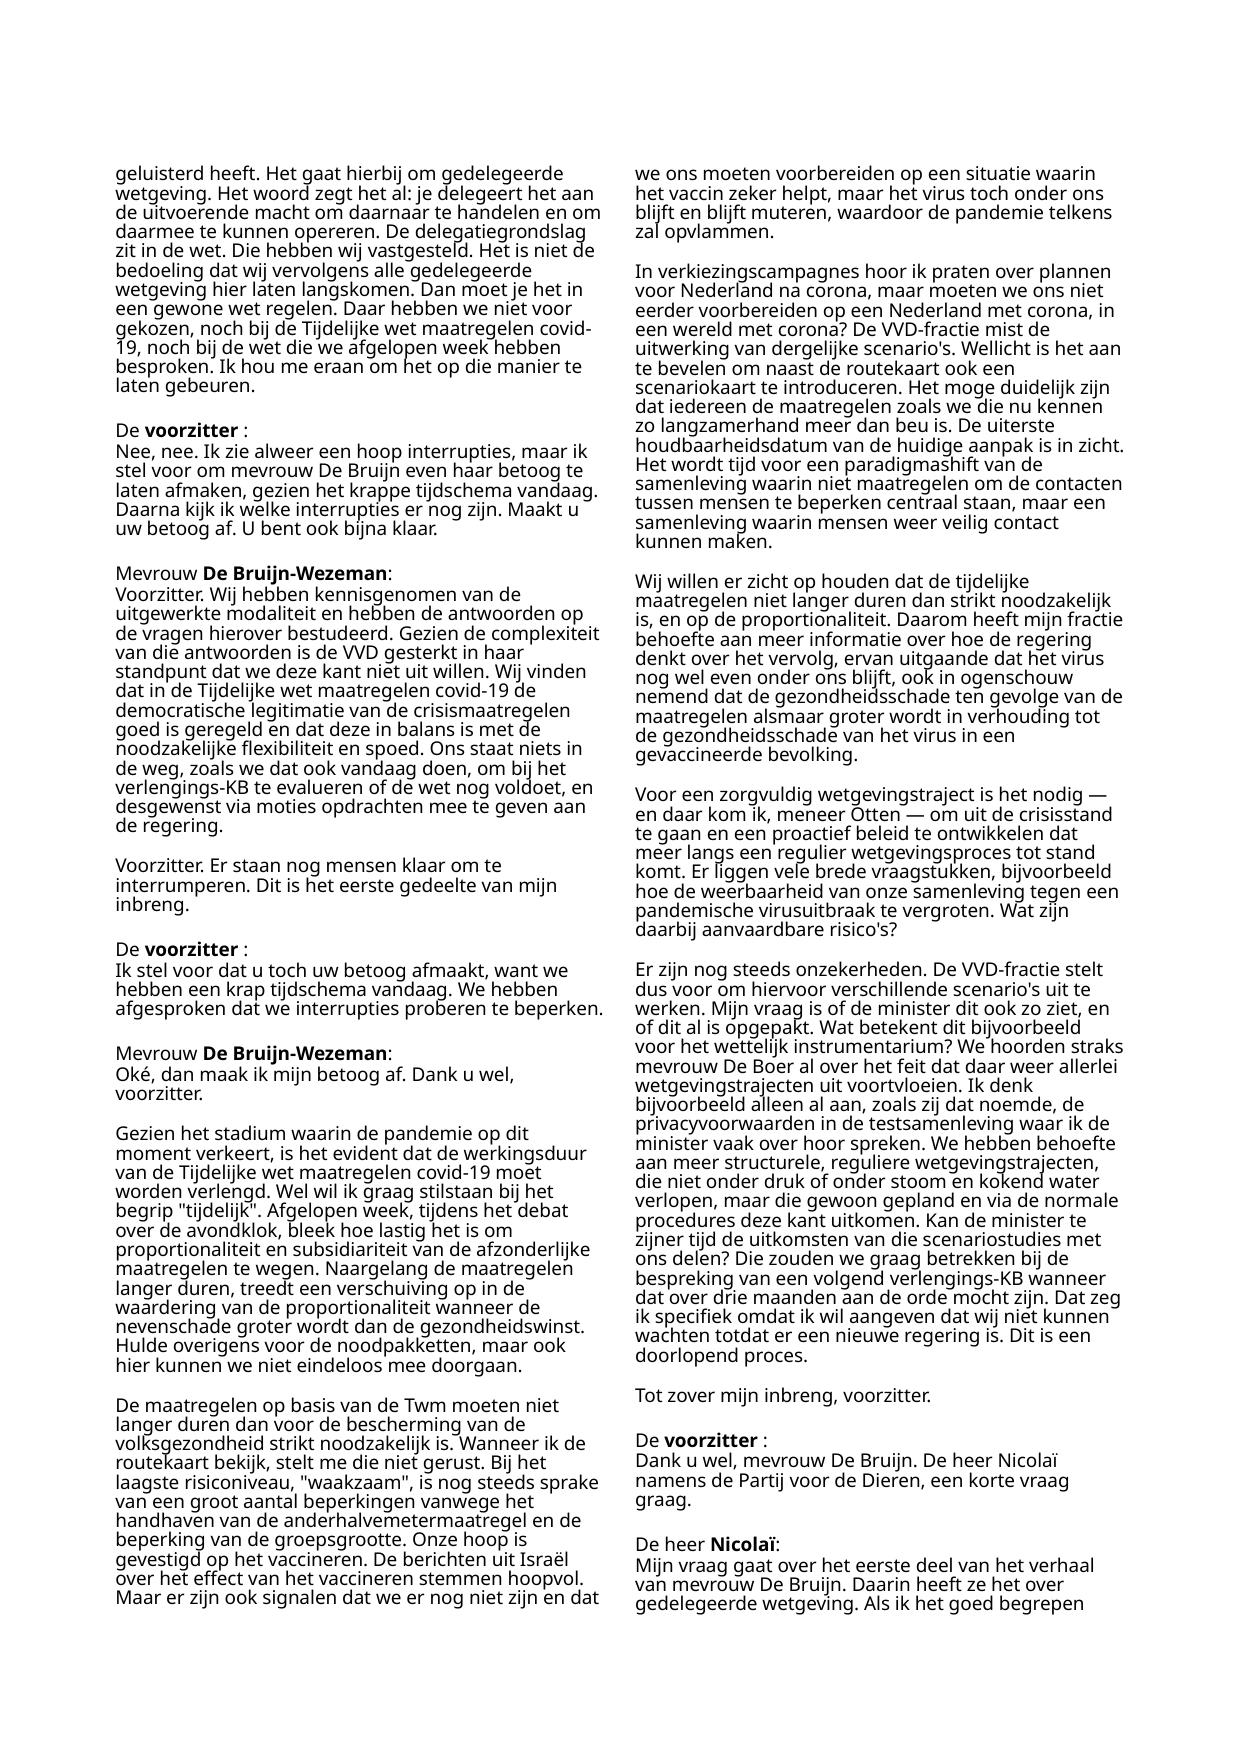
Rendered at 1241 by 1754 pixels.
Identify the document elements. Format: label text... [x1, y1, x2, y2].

text Gezien het stadium waarin de pandemie op dit moment verkeert, is het evident dat de werkingsduur van de Tijdelijke wet maatregelen covid-19 moet worden verlengd. Wel wil ik graag stilstaan bij het begrip "tijdelijk". Afgelopen week, tijdens het debat over de avondklok, bleek hoe lastig het is om proportionaliteit en subsidiariteit van de afzonderlijke maatregelen te wegen. Naargelang de maatregelen langer duren, treedt een verschuiving op in de waardering van de proportionaliteit wanneer de nevenschade groter wordt dan de gezondheidswinst. Hulde overigens voor de noodpakketten, maar ook hier kunnen we niet eindeloos mee doorgaan. [115, 1125, 605, 1376]
text De heer Nicolaï: [635, 1531, 1125, 1557]
text Voorzitter. Er staan nog mensen klaar om te interrumperen. Dit is het eerste gedeelte van mijn inbreng. [115, 857, 605, 915]
text In verkiezingscampagnes hoor ik praten over plannen voor Nederland na corona, maar moeten we ons niet eerder voorbereiden op een Nederland met corona, in een wereld met corona? De VVD-fractie mist de uitwerking van dergelijke scenario's. Wellicht is het aan te bevelen om naast de routekaart ook een scenariokaart te introduceren. Het moge duidelijk zijn dat iedereen de maatregelen zoals we die nu kennen zo langzamerhand meer dan beu is. De uiterste houdbaarheidsdatum van de huidige aanpak is in zicht. Het wordt tijd voor een paradigmashift van de samenleving waarin niet maatregelen om de contacten tussen mensen te beperken centraal staan, maar een samenleving waarin mensen weer veilig contact kunnen maken. [635, 263, 1125, 552]
text Voor een zorgvuldig wetgevingstraject is het nodig — en daar kom ik, meneer Otten — om uit de crisisstand te gaan en een proactief beleid te ontwikkelen dat meer langs een regulier wetgevingsproces tot stand komt. Er liggen vele brede vraagstukken, bijvoorbeeld hoe de weerbaarheid van onze samenleving tegen een pandemische virusuitbraak te vergroten. Wat zijn daarbij aanvaardbare risico's? [635, 786, 1125, 941]
text De voorzitter : [635, 1427, 1125, 1452]
text Wij willen er zicht op houden dat de tijdelijke maatregelen niet langer duren dan strikt noodzakelijk is, en op de proportionaliteit. Daarom heeft mijn fractie behoefte aan meer informatie over hoe de regering denkt over het vervolg, ervan uitgaande dat het virus nog wel even onder ons blijft, ook in ogenschouw nemend dat de gezondheidsschade ten gevolge van de maatregelen alsmaar groter wordt in verhouding tot de gezondheidsschade van het virus in een gevaccineerde bevolking. [635, 573, 1125, 766]
text Tot zover mijn inbreng, voorzitter. [635, 1387, 1125, 1406]
text geluisterd heeft. Het gaat hierbij om gedelegeerde wetgeving. Het woord zegt het al: je delegeert het aan de uitvoerende macht om daarnaar te handelen en om daarmee te kunnen opereren. De delegatiegrondslag zit in de wet. Die hebben wij vastgesteld. Het is niet de bedoeling dat wij vervolgens alle gedelegeerde wetgeving hier laten langskomen. Dan moet je het in een gewone wet regelen. Daar hebben we niet voor gekozen, noch bij de Tijdelijke wet maatregelen covid-19, noch bij de wet die we afgelopen week hebben besproken. Ik hou me eraan om het op die manier te laten gebeuren. [115, 165, 605, 397]
text Dank u wel, mevrouw De Bruijn. De heer Nicolaï namens de Partij voor de Dieren, een korte vraag graag. [635, 1452, 1125, 1510]
text Mijn vraag gaat over het eerste deel van het verhaal van mevrouw De Bruijn. Daarin heeft ze het over gedelegeerde wetgeving. Als ik het goed begrepen [635, 1557, 1125, 1615]
text we ons moeten voorbereiden op een situatie waarin het vaccin zeker helpt, maar het virus toch onder ons blijft en blijft muteren, waardoor de pandemie telkens zal opvlammen. [635, 165, 1125, 242]
text Voorzitter. Wij hebben kennisgenomen van de uitgewerkte modaliteit en hebben de antwoorden op de vragen hierover bestudeerd. Gezien de complexiteit van die antwoorden is de VVD gesterkt in haar standpunt dat we deze kant niet uit willen. Wij vinden dat in de Tijdelijke wet maatregelen covid-19 de democratische legitimatie van de crisismaatregelen goed is geregeld en dat deze in balans is met de noodzakelijke flexibiliteit en spoed. Ons staat niets in de weg, zoals we dat ook vandaag doen, om bij het verlengings-KB te evalueren of de wet nog voldoet, en desgewenst via moties opdrachten mee te geven aan de regering. [115, 586, 605, 837]
text De maatregelen op basis van de Twm moeten niet langer duren dan voor de bescherming van de volksgezondheid strikt noodzakelijk is. Wanneer ik de routekaart bekijk, stelt me die niet gerust. Bij het laagste risiconiveau, "waakzaam", is nog steeds sprake van een groot aantal beperkingen vanwege het handhaven van de anderhalvemetermaatregel en de beperking van de groepsgrootte. Onze hoop is gevestigd op het vaccineren. De berichten uit Israël over het effect van het vaccineren stemmen hoopvol. Maar er zijn ook signalen dat we er nog niet zijn en dat [115, 1397, 605, 1608]
text Er zijn nog steeds onzekerheden. De VVD-fractie stelt dus voor om hiervoor verschillende scenario's uit te werken. Mijn vraag is of de minister dit ook zo ziet, en of dit al is opgepakt. Wat betekent dit bijvoorbeeld voor het wettelijk instrumentarium? We hoorden straks mevrouw De Boer al over het feit dat daar weer allerlei wetgevingstrajecten uit voortvloeien. Ik denk bijvoorbeeld alleen al aan, zoals zij dat noemde, de privacyvoorwaarden in de testsamenleving waar ik de minister vaak over hoor spreken. We hebben behoefte aan meer structurele, reguliere wetgevingstrajecten, die niet onder druk of onder stoom en kokend water verlopen, maar die gewoon gepland en via de normale procedures deze kant uitkomen. Kan de minister te zijner tijd de uitkomsten van die scenariostudies met ons delen? Die zouden we graag betrekken bij de bespreking van een volgend verlengings-KB wanneer dat over drie maanden aan de orde mocht zijn. Dat zeg ik specifiek omdat ik wil aangeven dat wij niet kunnen wachten totdat er een nieuwe regering is. Dit is een doorlopend proces. [635, 961, 1125, 1366]
text Nee, nee. Ik zie alweer een hoop interrupties, maar ik stel voor om mevrouw De Bruijn even haar betoog te laten afmaken, gezien het krappe tijdschema vandaag. Daarna kijk ik welke interrupties er nog zijn. Maakt u uw betoog af. U bent ook bijna klaar. [115, 443, 605, 539]
text De voorzitter : [115, 936, 605, 962]
text De voorzitter : [115, 417, 605, 443]
text Mevrouw De Bruijn-Wezeman: [115, 1040, 605, 1066]
text Mevrouw De Bruijn-Wezeman: [115, 560, 605, 586]
text Oké, dan maak ik mijn betoog af. Dank u wel, voorzitter. [115, 1066, 605, 1104]
text Ik stel voor dat u toch uw betoog afmaakt, want we hebben een krap tijdschema vandaag. We hebben afgesproken dat we interrupties proberen te beperken. [115, 962, 605, 1019]
